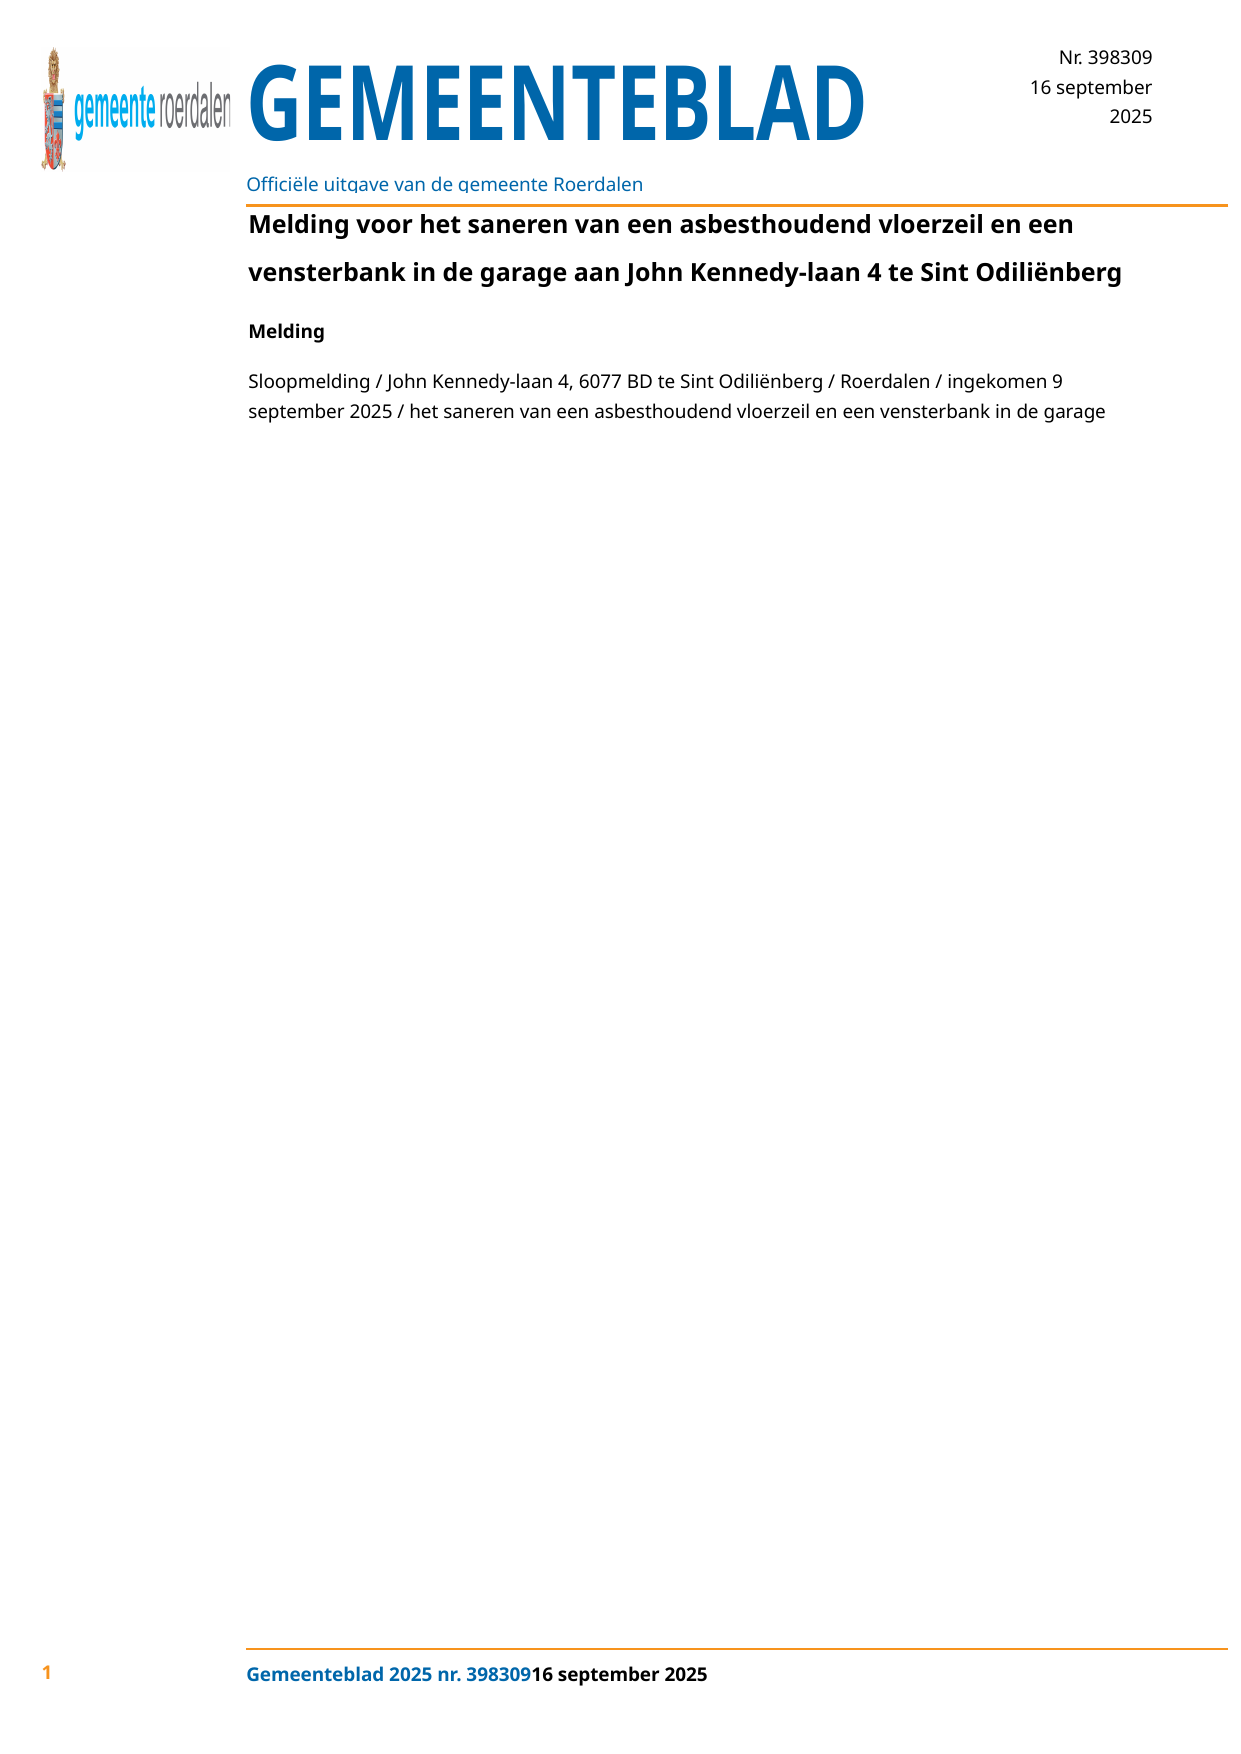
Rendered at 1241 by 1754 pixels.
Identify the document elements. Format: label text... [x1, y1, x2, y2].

text Melding voor het saneren van een asbesthoudend vloerzeil en een vensterbank in de garage aan John Kennedy-laan 4 te Sint Odiliënberg [248, 207, 1152, 288]
text Sloopmelding / John Kennedy-laan 4, 6077 BD te Sint Odiliënberg / Roerdalen / ingekomen 9 september 2025 / het saneren van een asbesthoudend vloerzeil en een vensterbank in de garage [248, 368, 1152, 424]
text Melding [248, 318, 1152, 344]
picture [41, 47, 231, 172]
